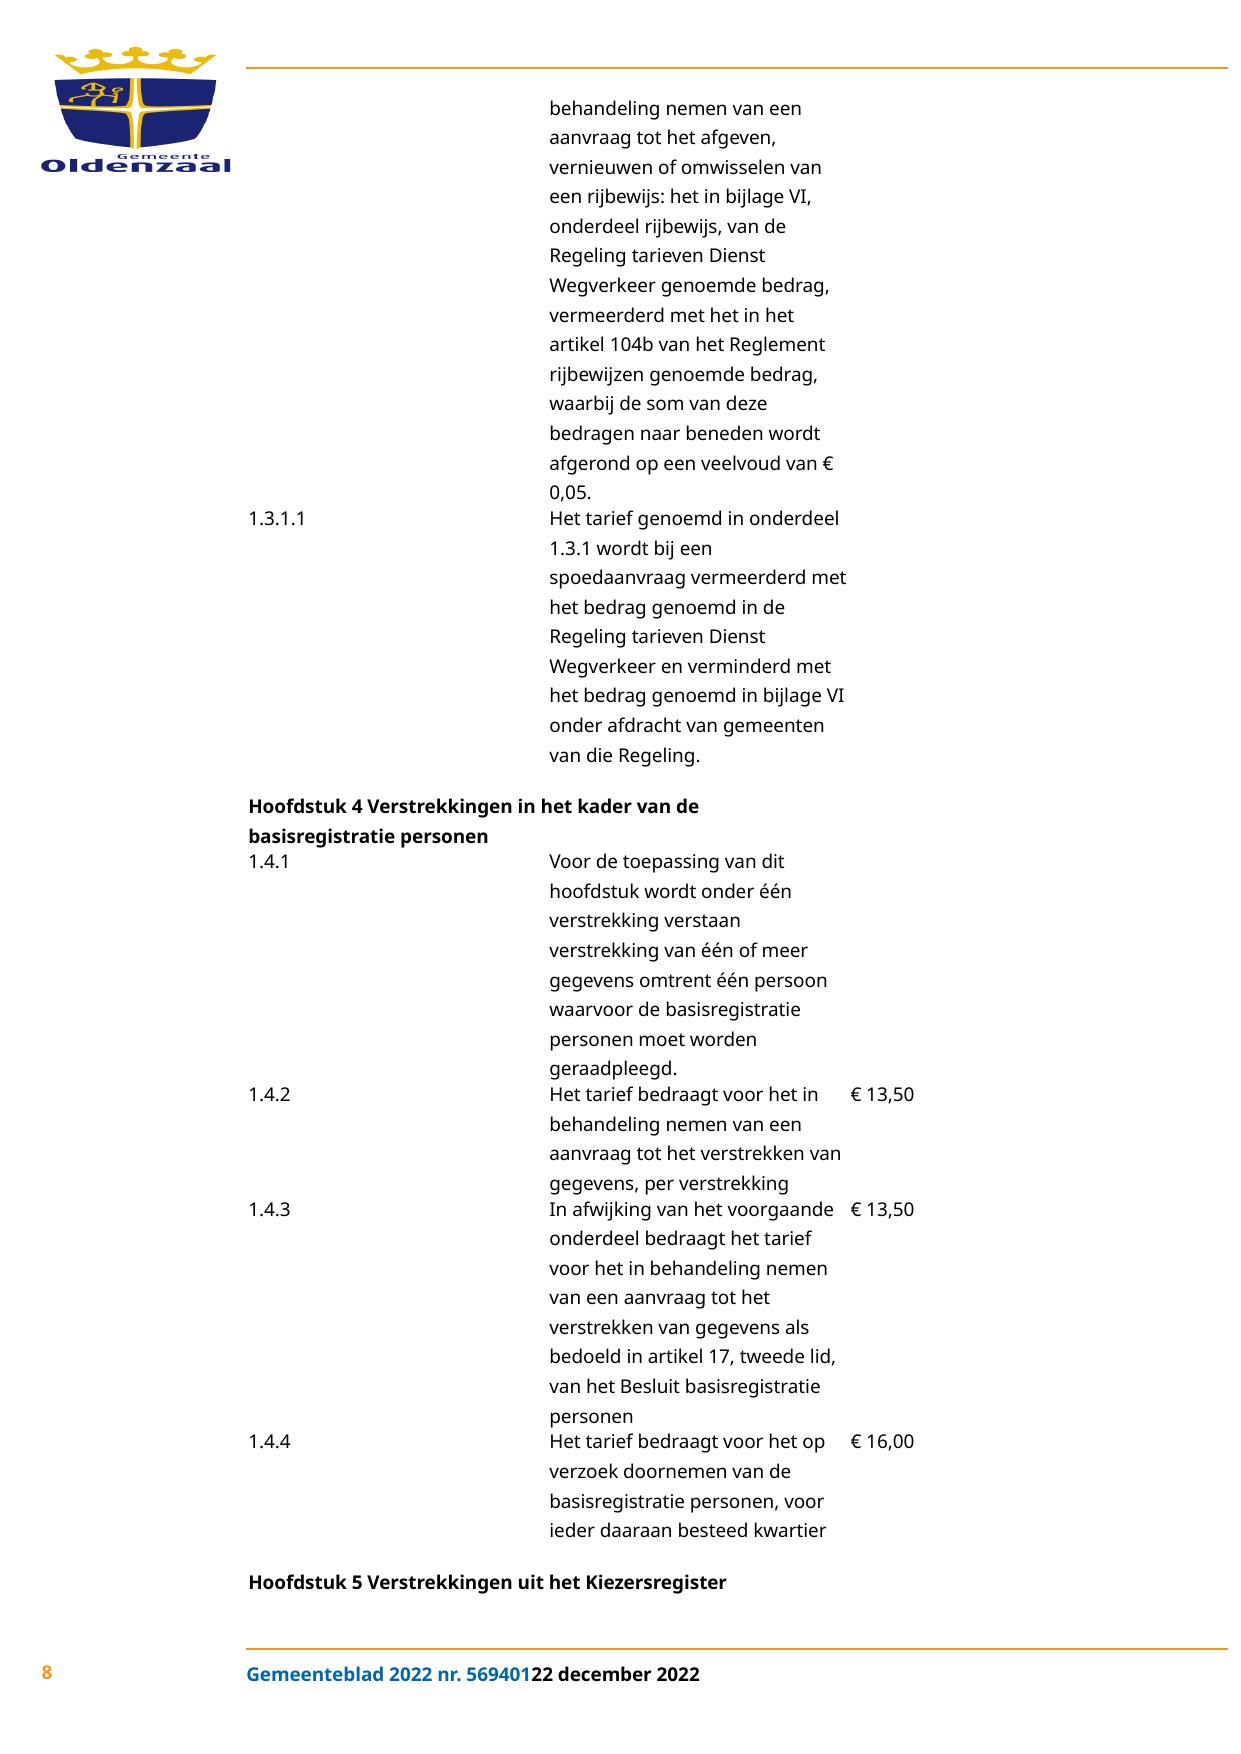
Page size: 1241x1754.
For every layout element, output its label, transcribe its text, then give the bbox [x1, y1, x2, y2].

table_cell [850, 1543, 1152, 1569]
table_cell Het tarief bedraagt voor het in behandeling nemen van een aanvraag tot het verstrekken van gegevens, per verstrekking [549, 1081, 850, 1196]
table_cell Het tarief bedraagt voor het op verzoek doornemen van de basisregistratie personen, voor ieder daaraan besteed kwartier [549, 1429, 850, 1543]
table_cell [850, 768, 1152, 793]
picture [41, 47, 231, 172]
table_cell [850, 505, 1152, 767]
table_cell [248, 768, 549, 793]
table_cell behandeling nemen van een aanvraag tot het afgeven, vernieuwen of omwisselen van een rijbewijs: het in bijlage VI, onderdeel rijbewijs, van de Regeling tarieven Dienst Wegverkeer genoemde bedrag, vermeerderd met het in het artikel 104b van het Reglement rijbewijzen genoemde bedrag, waarbij de som van deze bedragen naar beneden wordt afgerond op een veelvoud van € 0,05. [549, 95, 850, 505]
table_cell [850, 793, 1152, 848]
table_cell 1.3.1.1 [248, 505, 549, 767]
table_cell [850, 95, 1152, 505]
table_cell [850, 1569, 1152, 1594]
table_cell 1.4.3 [248, 1196, 549, 1429]
table_cell [248, 95, 549, 505]
table_cell Het tarief genoemd in onderdeel 1.3.1 wordt bij een spoedaanvraag vermeerderd met het bedrag genoemd in de Regeling tarieven Dienst Wegverkeer en verminderd met het bedrag genoemd in bijlage VI onder afdracht van gemeenten van die Regeling. [549, 505, 850, 767]
table_cell Voor de toepassing van dit hoofdstuk wordt onder één verstrekking verstaan verstrekking van één of meer gegevens omtrent één persoon waarvoor de basisregistratie personen moet worden geraadpleegd. [549, 849, 850, 1081]
table_cell 1.4.1 [248, 849, 549, 1081]
table_cell 1.4.2 [248, 1081, 549, 1196]
table_cell Hoofdstuk 5 Verstrekkingen uit het Kiezersregister [248, 1569, 850, 1594]
table_cell [549, 768, 850, 793]
table_cell Hoofdstuk 4 Verstrekkingen in het kader van de basisregistratie personen [248, 793, 850, 848]
table_cell 1.4.4 [248, 1429, 549, 1543]
table_cell [248, 1543, 549, 1569]
table_cell € 13,50 [850, 1196, 1152, 1429]
table_cell [549, 1543, 850, 1569]
table_cell In afwijking van het voorgaande onderdeel bedraagt het tarief voor het in behandeling nemen van een aanvraag tot het verstrekken van gegevens als bedoeld in artikel 17, tweede lid, van het Besluit basisregistratie personen [549, 1196, 850, 1429]
table_cell € 16,00 [850, 1429, 1152, 1543]
table_cell € 13,50 [850, 1081, 1152, 1196]
table_cell [850, 849, 1152, 1081]
